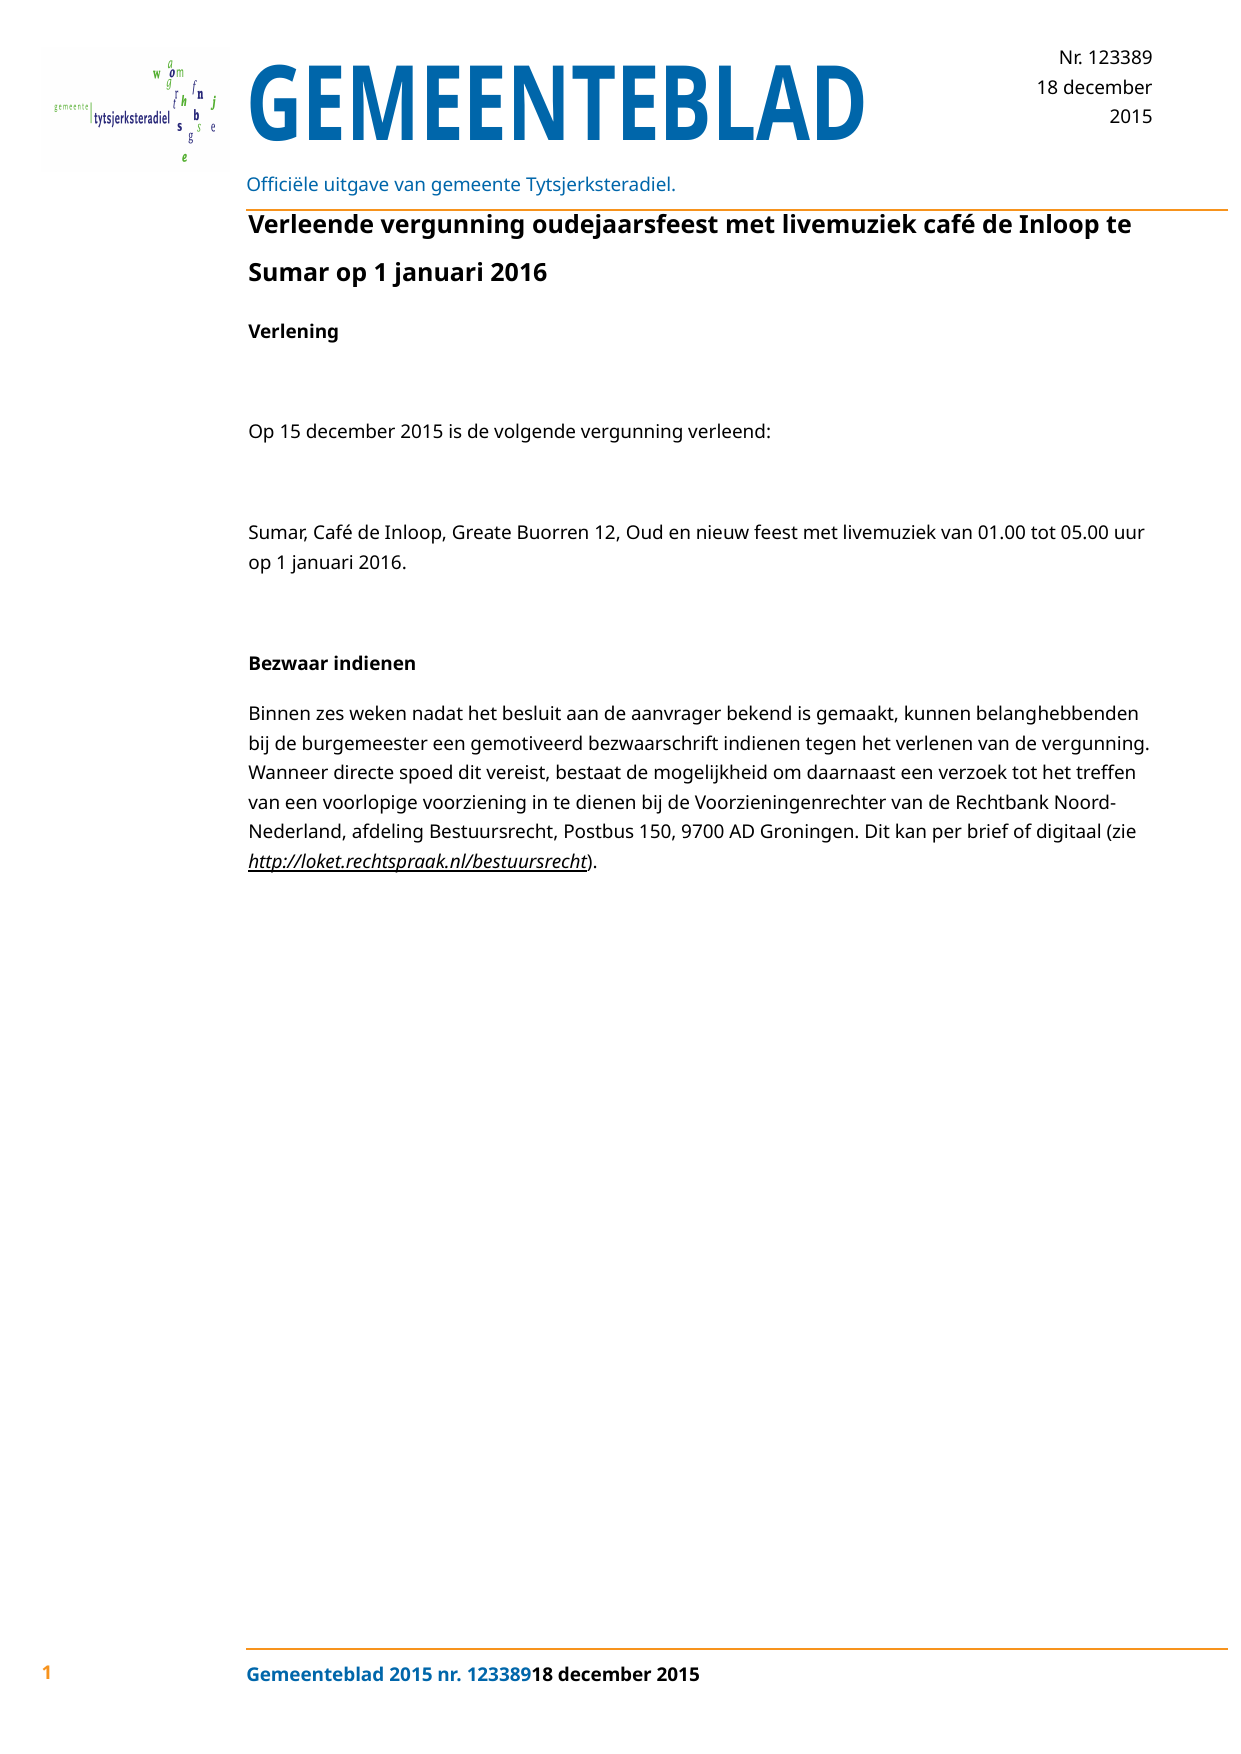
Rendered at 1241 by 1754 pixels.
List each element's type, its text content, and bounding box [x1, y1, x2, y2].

text Op 15 december 2015 is de volgende vergunning ver­leend: [248, 419, 1152, 444]
picture [41, 47, 231, 172]
text Bezwaar indienen [248, 650, 1152, 676]
text Binnen zes weken nadat het besluit aan de aanvrager bekend is gemaakt, kunnen belang­hebbenden bij de burgemeester een gemotiveerd bezwaarschrift indienen tegen het verlenen van de ver­gunning. Wanneer directe spoed dit vereist, bestaat de mogelijkheid om daarnaast een verzoek tot het treffen van een voorlopige voorziening in te dienen bij de Voorzieningenrechter van de Rechtbank Noord-Nederland, afdeling Bestuursrecht, Postbus 150, 9700 AD Groningen. Dit kan per brief of digitaal (zie http://loket.rechtspraak.nl/bestuursrecht). [248, 700, 1152, 874]
text Verlening [248, 318, 1152, 344]
text Sumar, Café de Inloop, Greate Buorren 12, Oud en nieuw feest met livemuziek van 01.00 tot 05.00 uur op 1 januari 2016. [248, 519, 1152, 575]
text Verleende vergunning oudejaarsfeest met livemuziek café de Inloop te Sumar op 1 januari 2016 [248, 211, 1152, 288]
